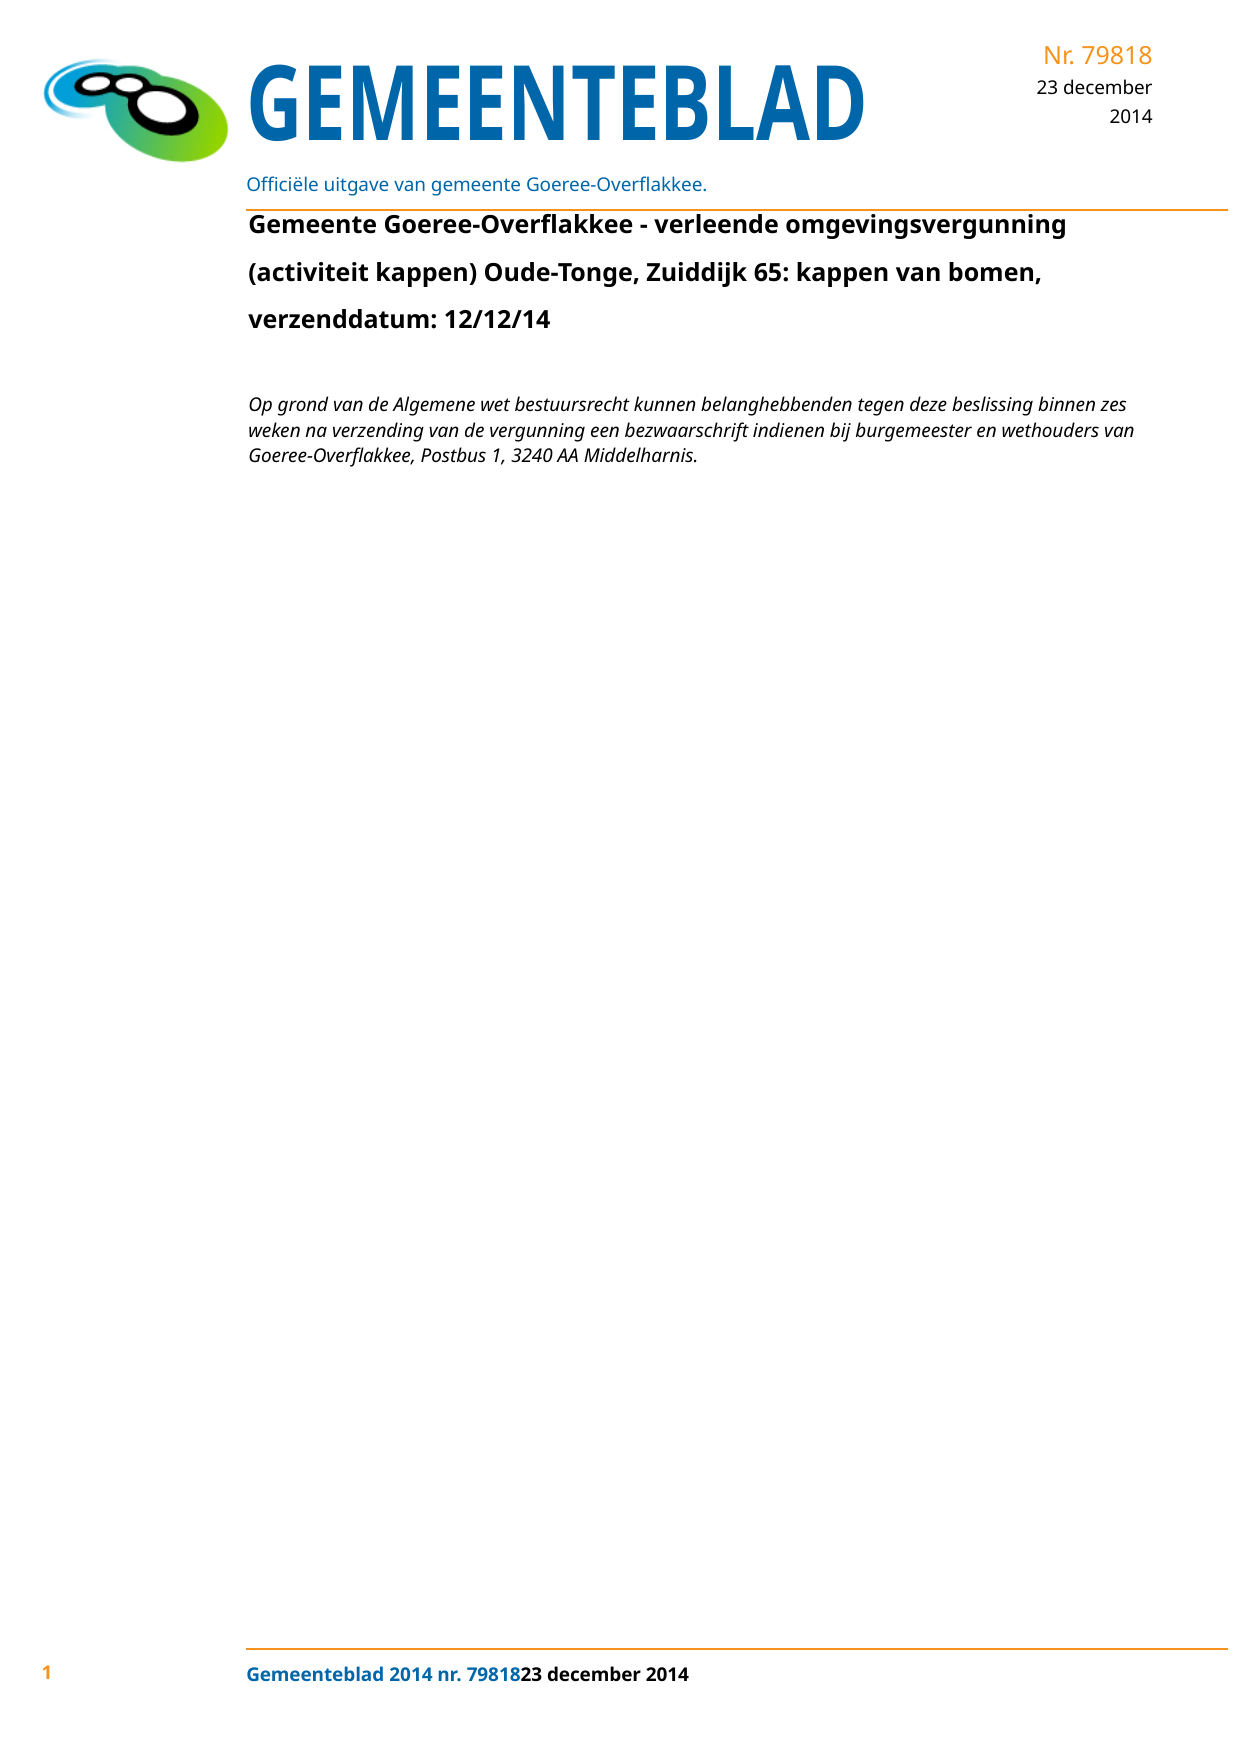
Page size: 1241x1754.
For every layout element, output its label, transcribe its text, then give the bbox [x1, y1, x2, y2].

text Gemeente Goeree-Overflakkee - verleende omgevingsvergunning (activiteit kappen) Oude-Tonge, Zuiddijk 65: kappen van bomen, verzenddatum: 12/12/14 [248, 211, 1152, 336]
picture [41, 47, 231, 172]
text Op grond van de Algemene wet bestuursrecht kunnen belanghebbenden tegen deze beslissing binnen zes weken na verzending van de vergunning een bezwaarschrift indienen bij burgemeester en wethouders van Goeree-Overflakkee, Postbus 1, 3240 AA Middelharnis. [248, 391, 1152, 468]
